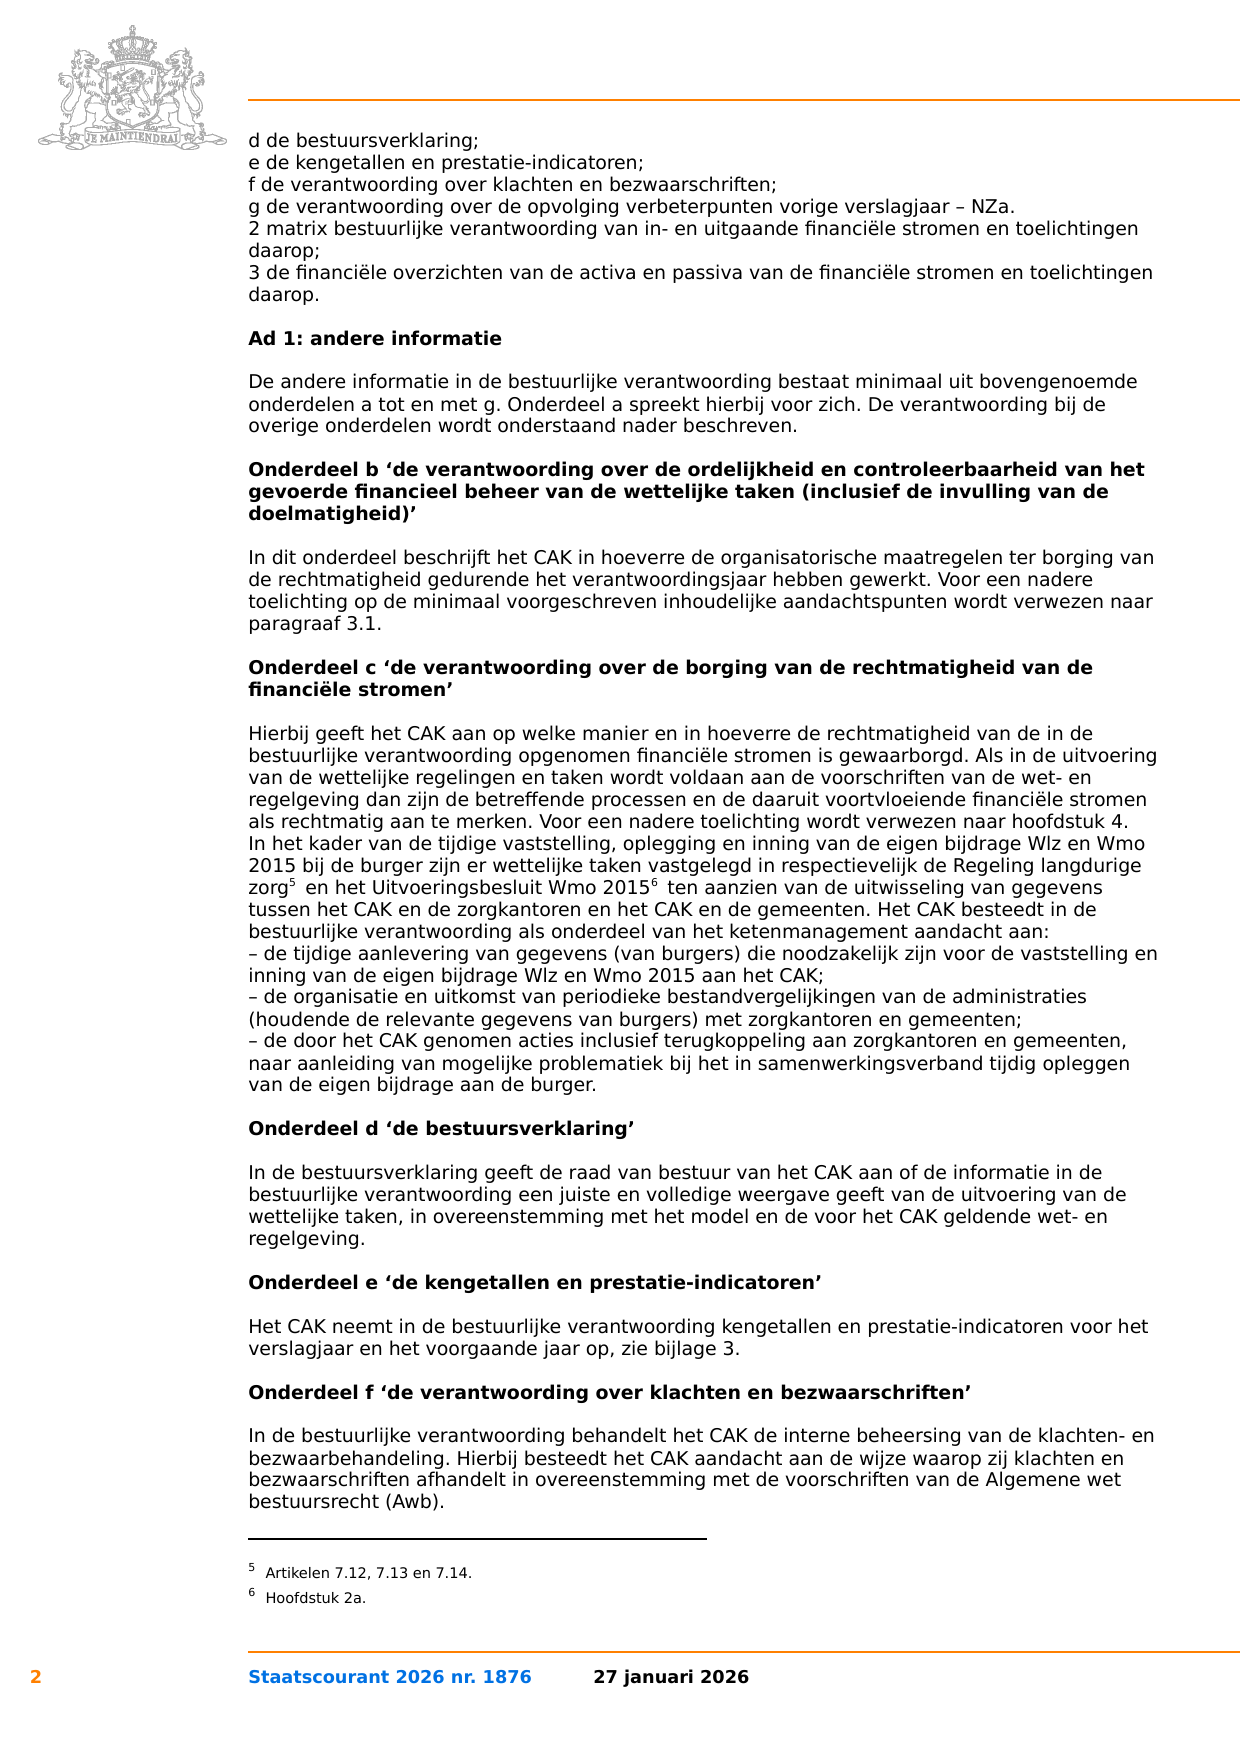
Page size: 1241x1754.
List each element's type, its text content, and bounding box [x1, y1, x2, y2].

subtitle Onderdeel e ‘de kengetallen en prestatie-indicatoren’ [248, 1272, 1163, 1294]
text In de bestuursverklaring geeft de raad van bestuur van het CAK aan of de informatie in de bestuurlijke verantwoording een juiste en volledige weergave geeft van de uitvoering van de wettelijke taken, in overeenstemming met het model en de voor het CAK geldende wet- en regelgeving. [248, 1162, 1163, 1250]
text – de door het CAK genomen acties inclusief terugkoppeling aan zorgkantoren en gemeenten, naar aanleiding van mogelijke problematiek bij het in samenwerkingsverband tijdig opleggen van de eigen bijdrage aan de burger. [248, 1030, 1163, 1096]
text – de tijdige aanlevering van gegevens (van burgers) die noodzakelijk zijn voor de vaststelling en inning van de eigen bijdrage Wlz en Wmo 2015 aan het CAK; [248, 942, 1163, 986]
text Hoofdstuk 2a. [248, 1586, 1163, 1608]
text Het CAK neemt in de bestuurlijke verantwoording kengetallen en prestatie-indicatoren voor het verslagjaar en het voorgaande jaar op, zie bijlage 3. [248, 1316, 1163, 1360]
subtitle Onderdeel d ‘de bestuursverklaring’ [248, 1118, 1163, 1140]
text 3 de financiële overzichten van de activa en passiva van de financiële stromen en toelichtingen daarop. [248, 262, 1163, 306]
subtitle Ad 1: andere informatie [248, 328, 1163, 349]
text e de kengetallen en prestatie-indicatoren; [248, 152, 1163, 174]
text In het kader van de tijdige vaststelling, oplegging en inning van de eigen bijdrage Wlz en Wmo 2015 bij de burger zijn er wettelijke taken vastgelegd in respectievelijk de Regeling langdurige zorg en het Uitvoeringsbesluit Wmo 2015 ten aanzien van de uitwisseling van gegevens tussen het CAK en de zorgkantoren en het CAK en de gemeenten. Het CAK besteedt in de bestuurlijke verantwoording als onderdeel van het ketenmanagement aandacht aan: [248, 833, 1163, 942]
text De andere informatie in de bestuurlijke verantwoording bestaat minimaal uit bovengenoemde onderdelen a tot en met g. Onderdeel a spreekt hierbij voor zich. De verantwoording bij de overige onderdelen wordt onderstaand nader beschreven. [248, 371, 1163, 437]
text Hierbij geeft het CAK aan op welke manier en in hoeverre de rechtmatigheid van de in de bestuurlijke verantwoording opgenomen financiële stromen is gewaarborgd. Als in de uitvoering van de wettelijke regelingen en taken wordt voldaan aan de voorschriften van de wet- en regelgeving dan zijn de betreffende processen en de daaruit voortvloeiende financiële stromen als rechtmatig aan te merken. Voor een nadere toelichting wordt verwezen naar hoofdstuk 4. [248, 723, 1163, 833]
picture [38, 25, 227, 150]
text f de verantwoording over klachten en bezwaarschriften; [248, 174, 1163, 196]
text d de bestuursverklaring; [248, 130, 1163, 152]
text 2 matrix bestuurlijke verantwoording van in- en uitgaande financiële stromen en toelichtingen daarop; [248, 218, 1163, 262]
text g de verantwoording over de opvolging verbeterpunten vorige verslagjaar – NZa. [248, 196, 1163, 218]
subtitle Onderdeel f ‘de verantwoording over klachten en bezwaarschriften’ [248, 1382, 1163, 1403]
text – de organisatie en uitkomst van periodieke bestandvergelijkingen van de administraties (houdende de relevante gegevens van burgers) met zorgkantoren en gemeenten; [248, 986, 1163, 1030]
text Artikelen 7.12, 7.13 en 7.14. [248, 1561, 1163, 1583]
text In dit onderdeel beschrijft het CAK in hoeverre de organisatorische maatregelen ter borging van de rechtmatigheid gedurende het verantwoordingsjaar hebben gewerkt. Voor een nadere toelichting op de minimaal voorgeschreven inhoudelijke aandachtspunten wordt verwezen naar paragraaf 3.1. [248, 547, 1163, 635]
subtitle Onderdeel b ‘de verantwoording over de ordelijkheid en controleerbaarheid van het gevoerde financieel beheer van de wettelijke taken (inclusief de invulling van de doelmatigheid)’ [248, 459, 1163, 525]
text In de bestuurlijke verantwoording behandelt het CAK de interne beheersing van de klachten- en bezwaarbehandeling. Hierbij besteedt het CAK aandacht aan de wijze waarop zij klachten en bezwaarschriften afhandelt in overeenstemming met de voorschriften van de Algemene wet bestuursrecht (Awb). [248, 1425, 1163, 1513]
subtitle Onderdeel c ‘de verantwoording over de borging van de rechtmatigheid van de financiële stromen’ [248, 657, 1163, 701]
